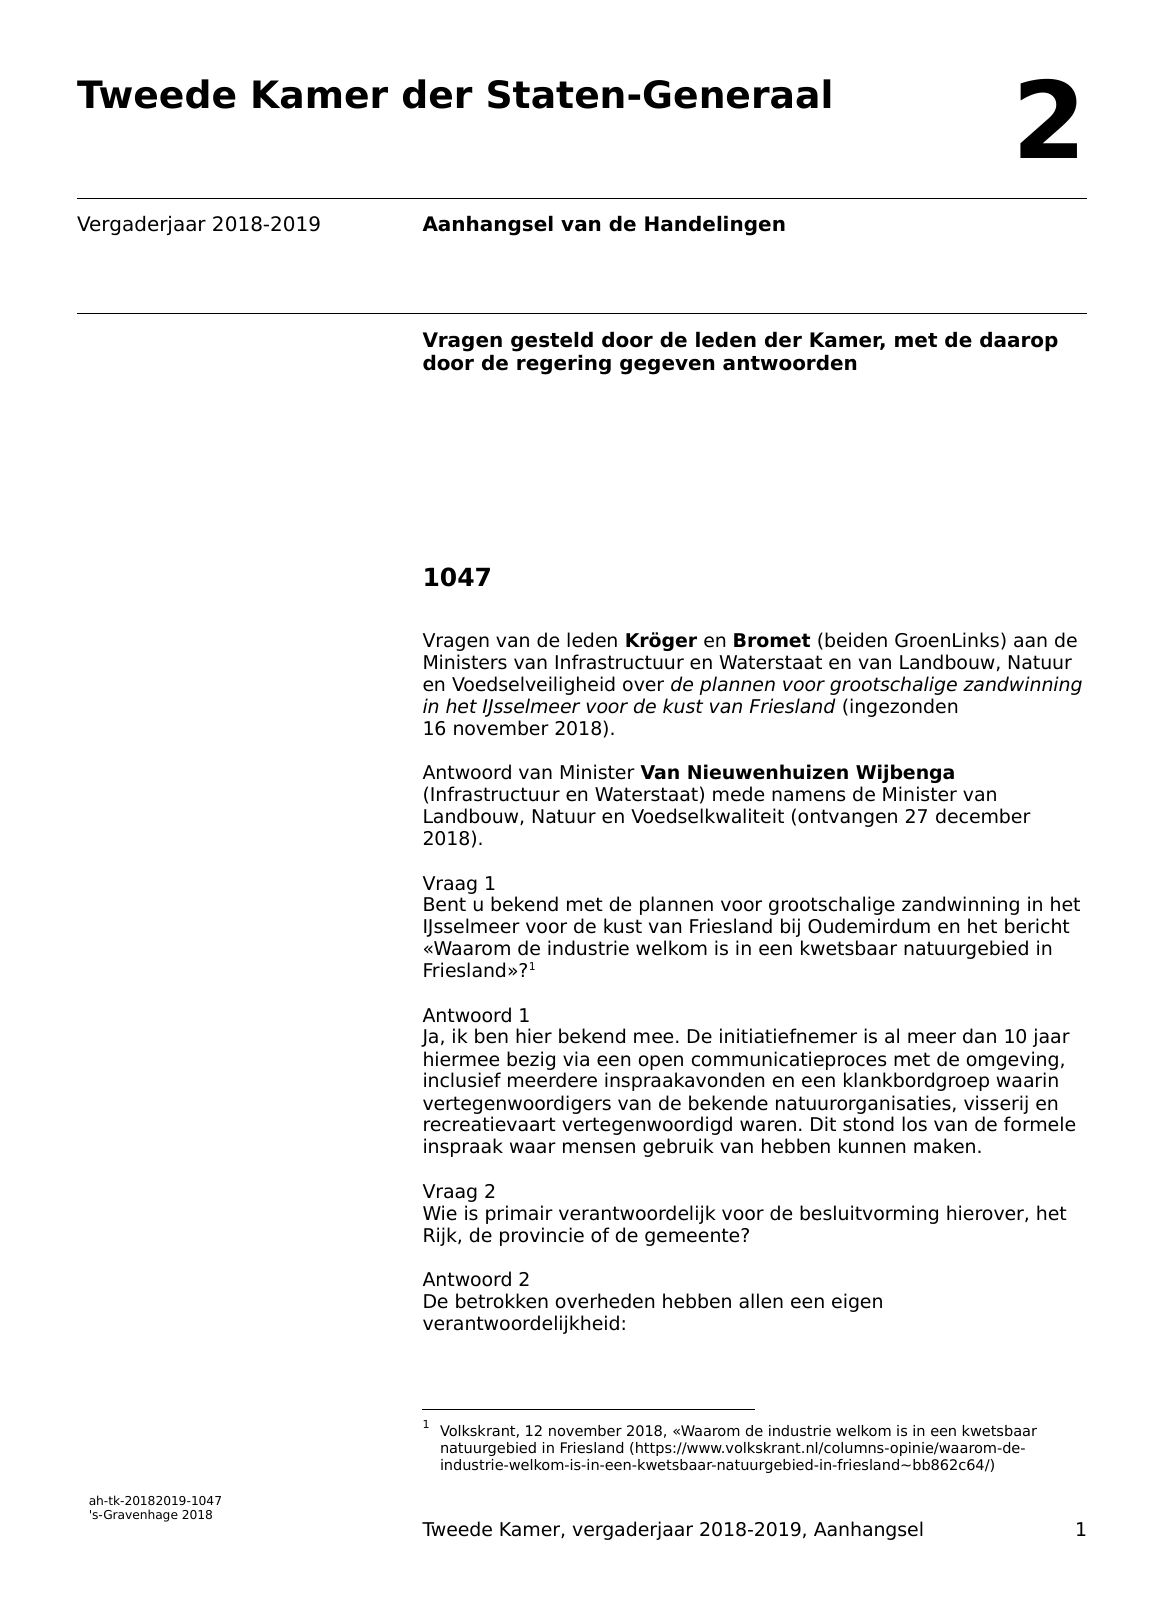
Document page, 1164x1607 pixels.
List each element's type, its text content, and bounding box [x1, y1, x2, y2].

text ah-tk-20182019-1047 [88, 1494, 323, 1508]
text 's-Gravenhage 2018 [88, 1508, 323, 1522]
text Vragen van de leden Kröger en Bromet (beiden GroenLinks) aan de Ministers van Infrastructuur en Waterstaat en van Landbouw, Natuur en Voedselveiligheid over de plannen voor grootschalige zandwinning in het IJsselmeer voor de kust van Friesland (ingezonden 16 november 2018). [422, 630, 1087, 740]
text Antwoord 1 [422, 1004, 1087, 1026]
text Bent u bekend met de plannen voor grootschalige zandwinning in het IJsselmeer voor de kust van Friesland bij Oudemirdum en het bericht «Waarom de industrie welkom is in een kwetsbaar natuurgebied in Friesland»? [422, 894, 1087, 982]
text Volkskrant, 12 november 2018, «Waarom de industrie welkom is in een kwetsbaar natuurgebied in Friesland (https://www.volkskrant.nl/columns-opinie/waarom-de-industrie-welkom-is-in-een-kwetsbaar-natuurgebied-in-friesland~bb862c64/) [422, 1418, 1087, 1474]
table_cell Aanhangsel van de Handelingen [422, 199, 1087, 313]
text De betrokken overheden hebben allen een eigen verantwoordelijkheid: [422, 1291, 1087, 1334]
text Antwoord van Minister Van Nieuwenhuizen Wijbenga (Infrastructuur en Waterstaat) mede namens de Minister van Landbouw, Natuur en Voedselkwaliteit (ontvangen 27 december 2018). [422, 762, 1087, 850]
table_header 2 [886, 59, 1087, 198]
table_cell [77, 314, 422, 375]
text Wie is primair verantwoordelijk voor de besluitvorming hierover, het Rijk, de provincie of de gemeente? [422, 1202, 1087, 1246]
table_header Tweede Kamer der Staten-Generaal [77, 59, 886, 198]
table_cell Vergaderjaar 2018-2019 [77, 199, 422, 313]
text Vraag 1 [422, 872, 1087, 894]
text Antwoord 2 [422, 1269, 1087, 1291]
text Vraag 2 [422, 1181, 1087, 1202]
text Ja, ik ben hier bekend mee. De initiatiefnemer is al meer dan 10 jaar hiermee bezig via een open communicatieproces met de omgeving, inclusief meerdere inspraakavonden en een klankbordgroep waarin vertegenwoordigers van de bekende natuurorganisaties, visserij en recreatievaart vertegenwoordigd waren. Dit stond los van de formele inspraak waar mensen gebruik van hebben kunnen maken. [422, 1026, 1087, 1158]
table_cell Vragen gesteld door de leden der Kamer, met de daarop door de regering gegeven antwoorden [422, 314, 1087, 375]
text 1047 [422, 563, 1087, 592]
